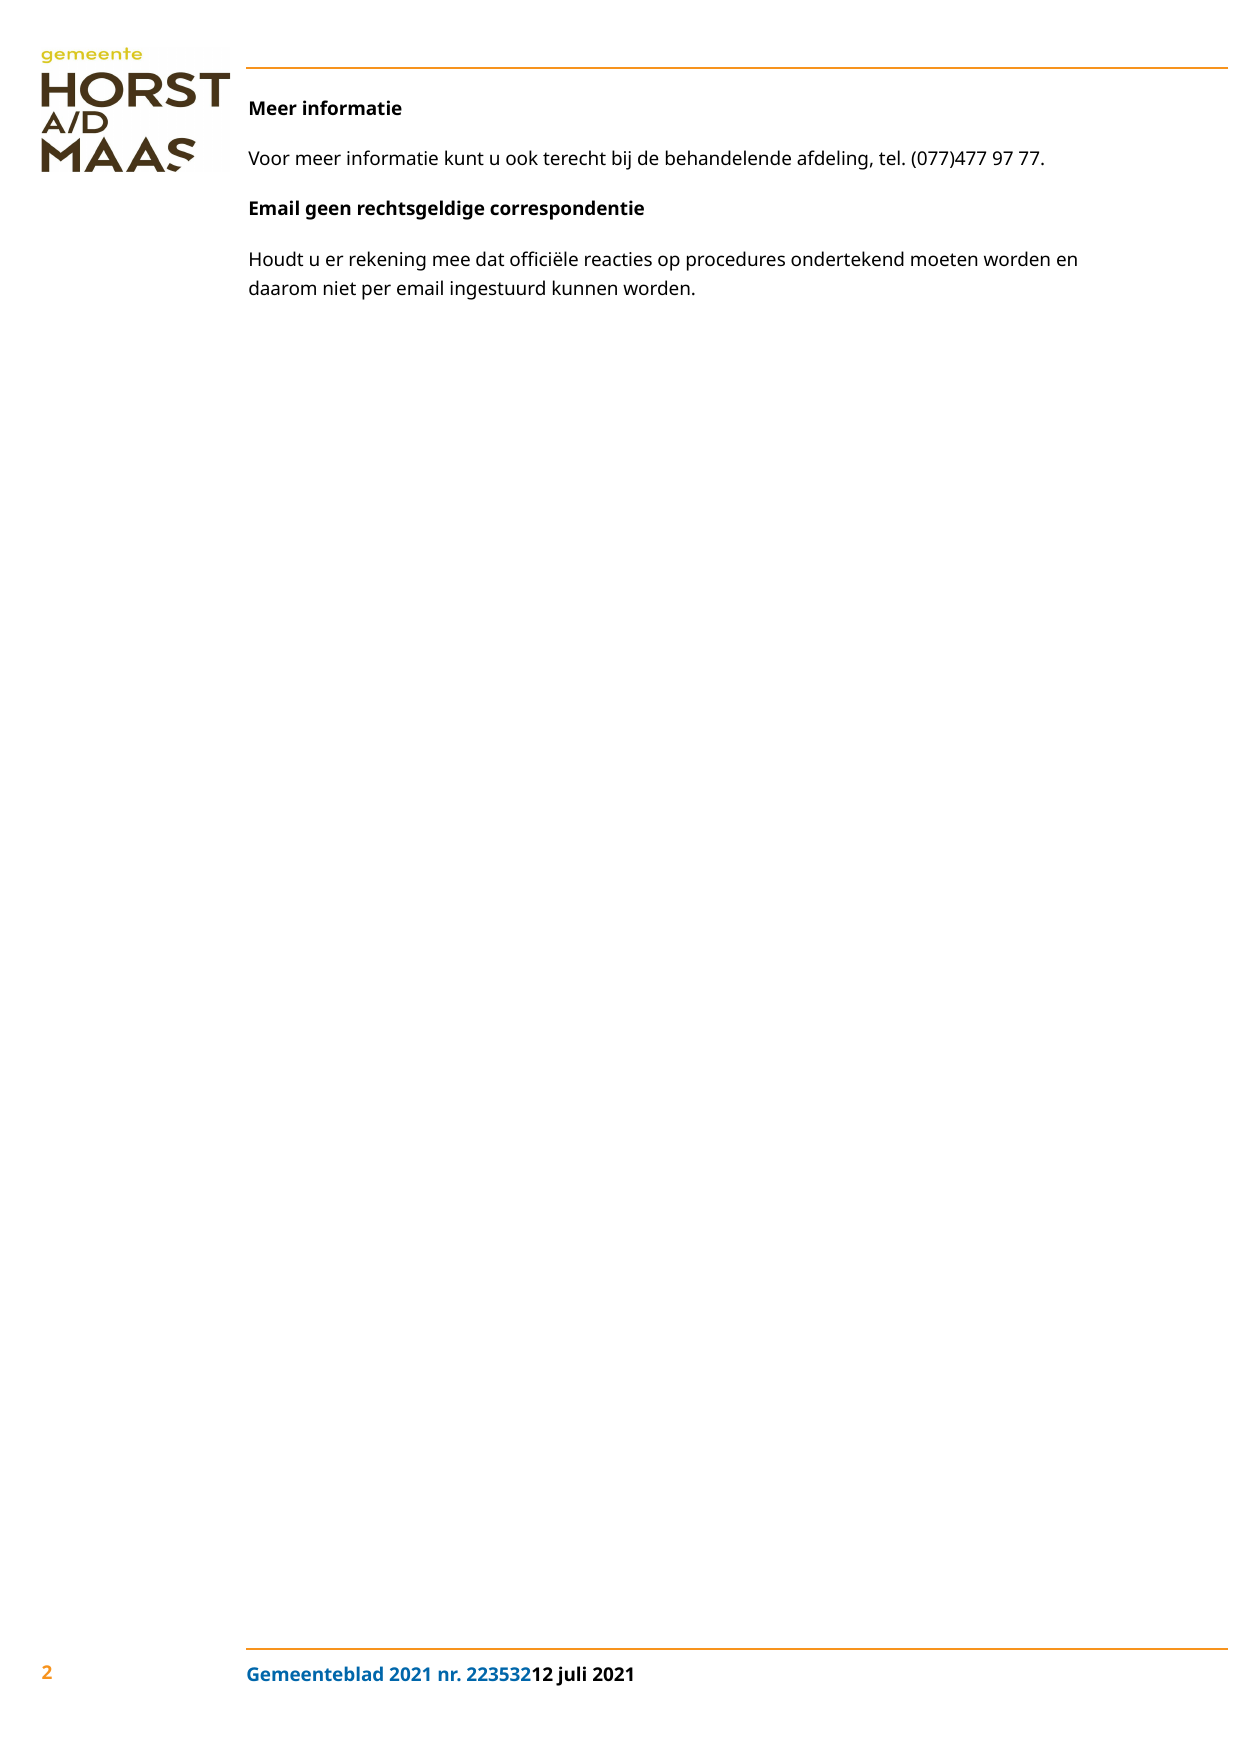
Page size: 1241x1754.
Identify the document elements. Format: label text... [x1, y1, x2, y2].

text Meer informatie [248, 95, 1152, 121]
picture [41, 47, 231, 172]
text Email geen rechtsgeldige correspondentie [248, 196, 1152, 221]
text Voor meer informatie kunt u ook terecht bij de behandelende afdeling, tel. (077)477 97 77. [248, 145, 1152, 171]
text Houdt u er rekening mee dat officiële reacties op procedures ondertekend moeten worden en daarom niet per email ingestuurd kunnen worden. [248, 246, 1152, 301]
